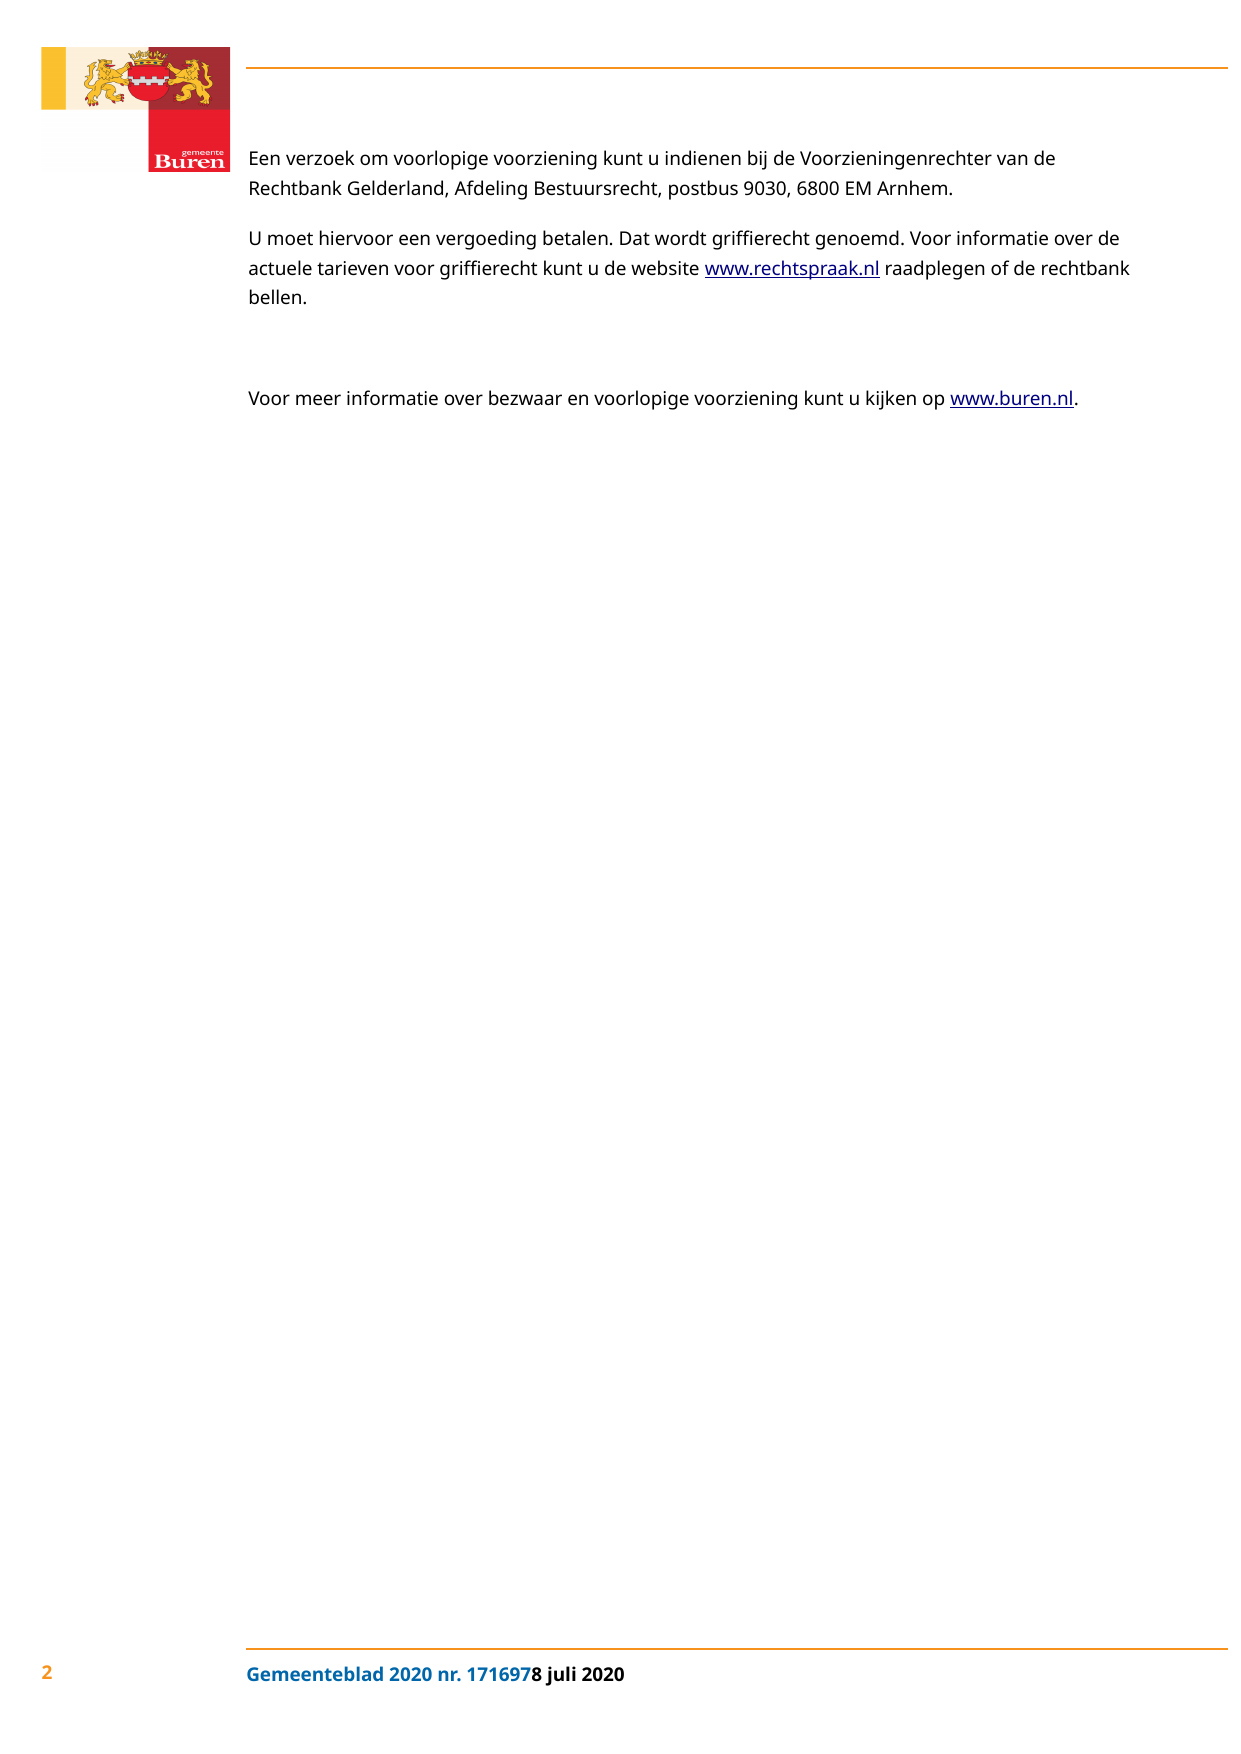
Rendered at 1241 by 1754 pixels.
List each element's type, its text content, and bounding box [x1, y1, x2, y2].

text Een verzoek om voorlopige voorziening kunt u indienen bij de Voorzieningenrechter van de Rechtbank Gelderland, Afdeling Bestuursrecht, postbus 9030, 6800 EM Arnhem. [248, 145, 1152, 201]
picture [41, 47, 231, 172]
text U moet hiervoor een vergoeding betalen. Dat wordt griffierecht genoemd. Voor informatie over de actuele tarieven voor griffierecht kunt u de website www.rechtspraak.nl raadplegen of de rechtbank bellen. [248, 225, 1152, 310]
text Voor meer informatie over bezwaar en voorlopige voorziening kunt u kijken op www.buren.nl. [248, 385, 1152, 411]
